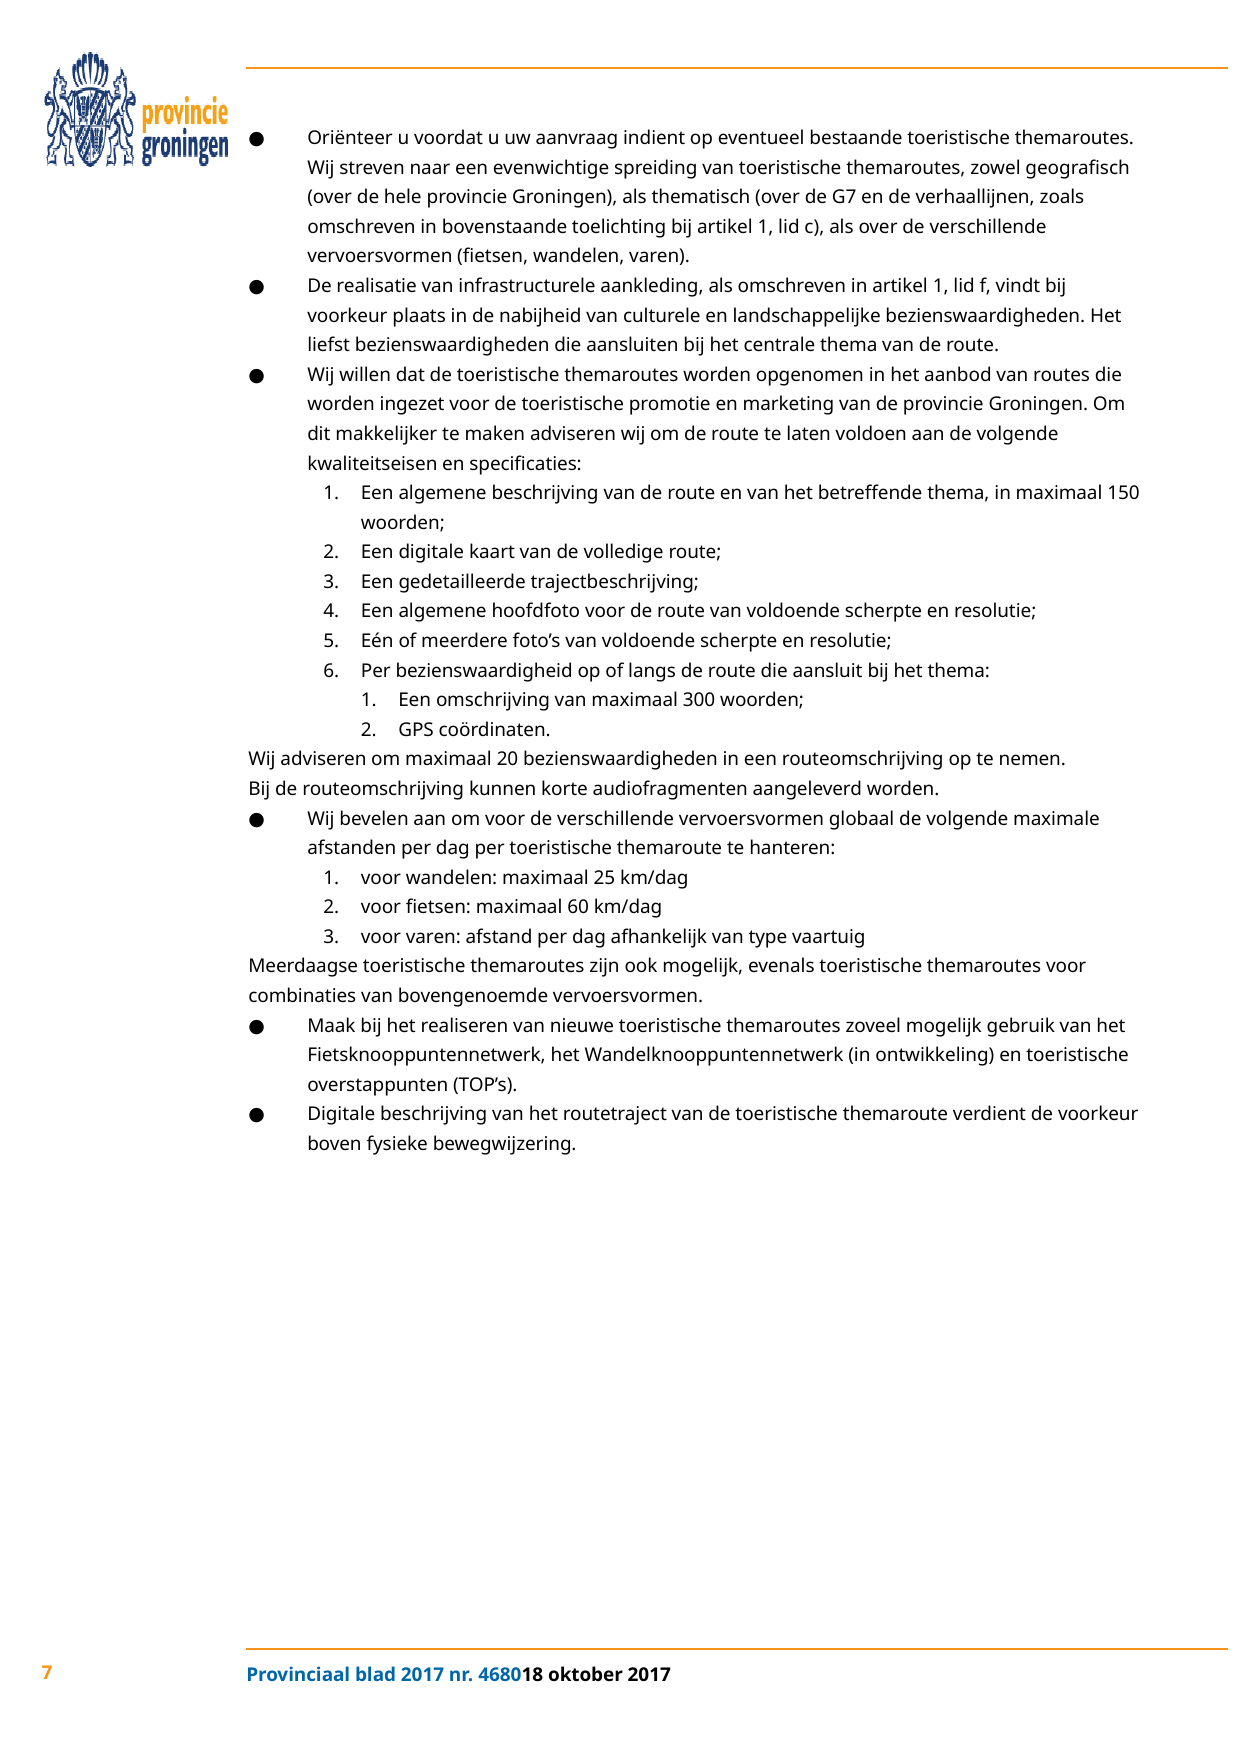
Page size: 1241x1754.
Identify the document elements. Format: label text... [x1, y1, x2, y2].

list voor varen: afstand per dag afhankelijk van type vaartuig [323, 923, 1152, 949]
text Wij adviseren om maximaal 20 bezienswaardigheden in een routeomschrijving op te nemen. [248, 746, 1152, 771]
list Wij bevelen aan om voor de verschillende vervoersvormen globaal de volgende maximale afstanden per dag per toeristische themaroute te hanteren: [248, 805, 1152, 860]
list Per bezienswaardigheid op of langs de route die aansluit bij het thema: [323, 657, 1152, 683]
list Digitale beschrijving van het routetraject van de toeristische themaroute verdient de voorkeur boven fysieke bewegwijzering. [248, 1101, 1152, 1156]
list Een algemene beschrijving van de route en van het betreffende thema, in maximaal 150 woorden; [323, 479, 1152, 535]
list Maak bij het realiseren van nieuwe toeristische themaroutes zoveel mogelijk gebruik van het Fietsknooppuntennetwerk, het Wandelknooppuntennetwerk (in ontwikkeling) en toeristische overstappunten (TOP’s). [248, 1012, 1152, 1097]
list Een omschrijving van maximaal 300 woorden; [361, 686, 1152, 712]
list Eén of meerdere foto’s van voldoende scherpte en resolutie; [323, 627, 1152, 653]
list Een gedetailleerde trajectbeschrijving; [323, 568, 1152, 594]
list Een algemene hoofdfoto voor de route van voldoende scherpte en resolutie; [323, 598, 1152, 623]
list Oriënteer u voordat u uw aanvraag indient op eventueel bestaande toeristische themaroutes. Wij streven naar een evenwichtige spreiding van toeristische themaroutes, zowel geografisch (over de hele provincie Groningen), als thematisch (over de G7 en de verhaallijnen, zoals omschreven in bovenstaande toelichting bij artikel 1, lid c), als over de verschillende vervoersvormen (fietsen, wandelen, varen). [248, 124, 1152, 268]
text Meerdaagse toeristische themaroutes zijn ook mogelijk, evenals toeristische themaroutes voor combinaties van bovengenoemde vervoersvormen. [248, 953, 1152, 1008]
list Wij willen dat de toeristische themaroutes worden opgenomen in het aanbod van routes die worden ingezet voor de toeristische promotie en marketing van de provincie Groningen. Om dit makkelijker te maken adviseren wij om de route te laten voldoen aan de volgende kwaliteitseisen en specificaties: [248, 361, 1152, 476]
list GPS coördinaten. [361, 716, 1152, 742]
list voor wandelen: maximaal 25 km/dag [323, 864, 1152, 890]
text Bij de routeomschrijving kunnen korte audiofragmenten aangeleverd worden. [248, 775, 1152, 801]
list De realisatie van infrastructurele aankleding, als omschreven in artikel 1, lid f, vindt bij voorkeur plaats in de nabijheid van culturele en landschappelijke bezienswaardigheden. Het liefst bezienswaardigheden die aansluiten bij het centrale thema van de route. [248, 272, 1152, 357]
picture [41, 47, 231, 172]
list voor fietsen: maximaal 60 km/dag [323, 893, 1152, 919]
list Een digitale kaart van de volledige route; [323, 538, 1152, 564]
